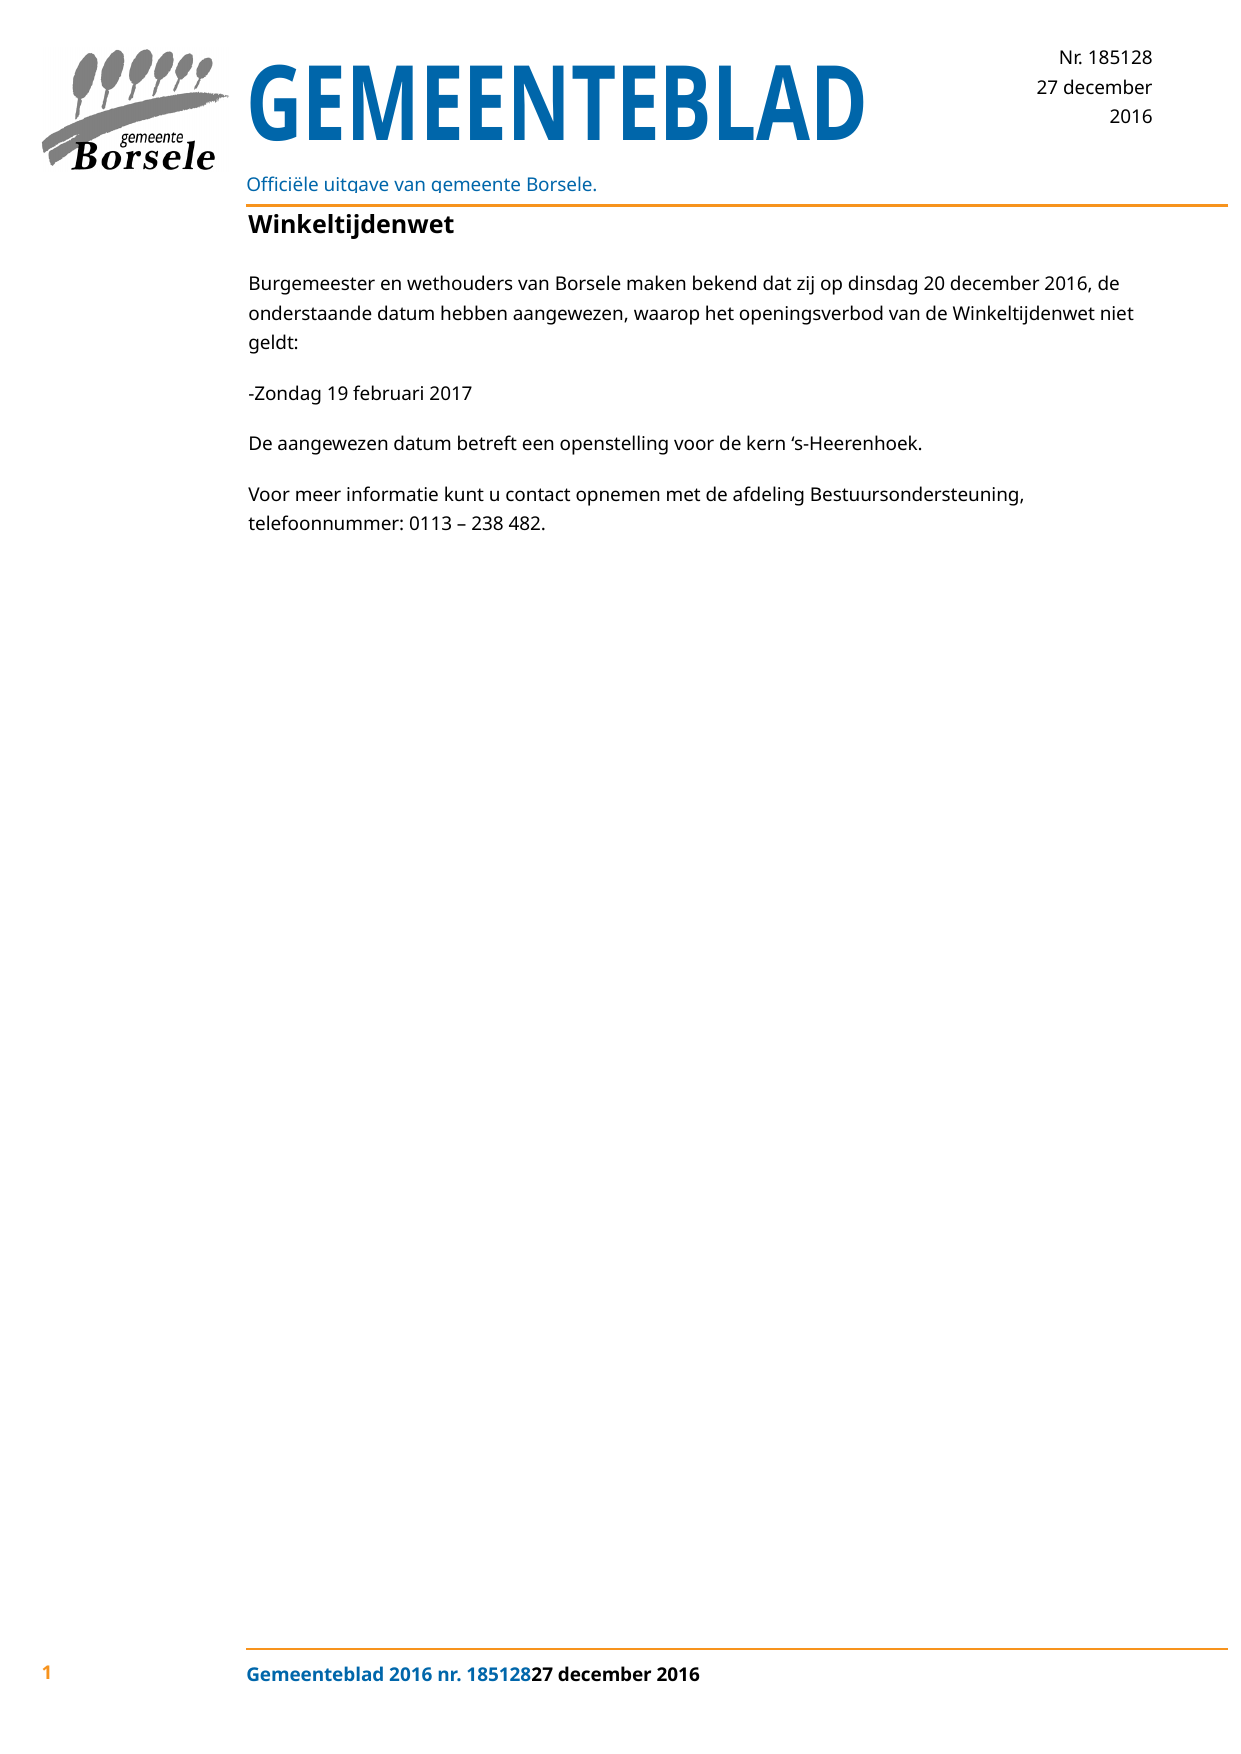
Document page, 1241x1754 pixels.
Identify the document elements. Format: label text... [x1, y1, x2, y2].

text Voor meer informatie kunt u contact opnemen met de afdeling Bestuursondersteuning, telefoonnummer: 0113 – 238 482. [248, 481, 1152, 536]
text -Zondag 19 februari 2017 [248, 380, 1152, 406]
text De aangewezen datum betreft een openstelling voor de kern ‘s-Heerenhoek. [248, 430, 1152, 456]
text Winkeltijdenwet [248, 207, 1152, 241]
text Burgemeester en wethouders van Borsele maken bekend dat zij op dinsdag 20 december 2016, de onderstaande datum hebben aangewezen, waarop het openingsverbod van de Winkeltijdenwet niet geldt: [248, 270, 1152, 355]
picture [41, 47, 231, 172]
